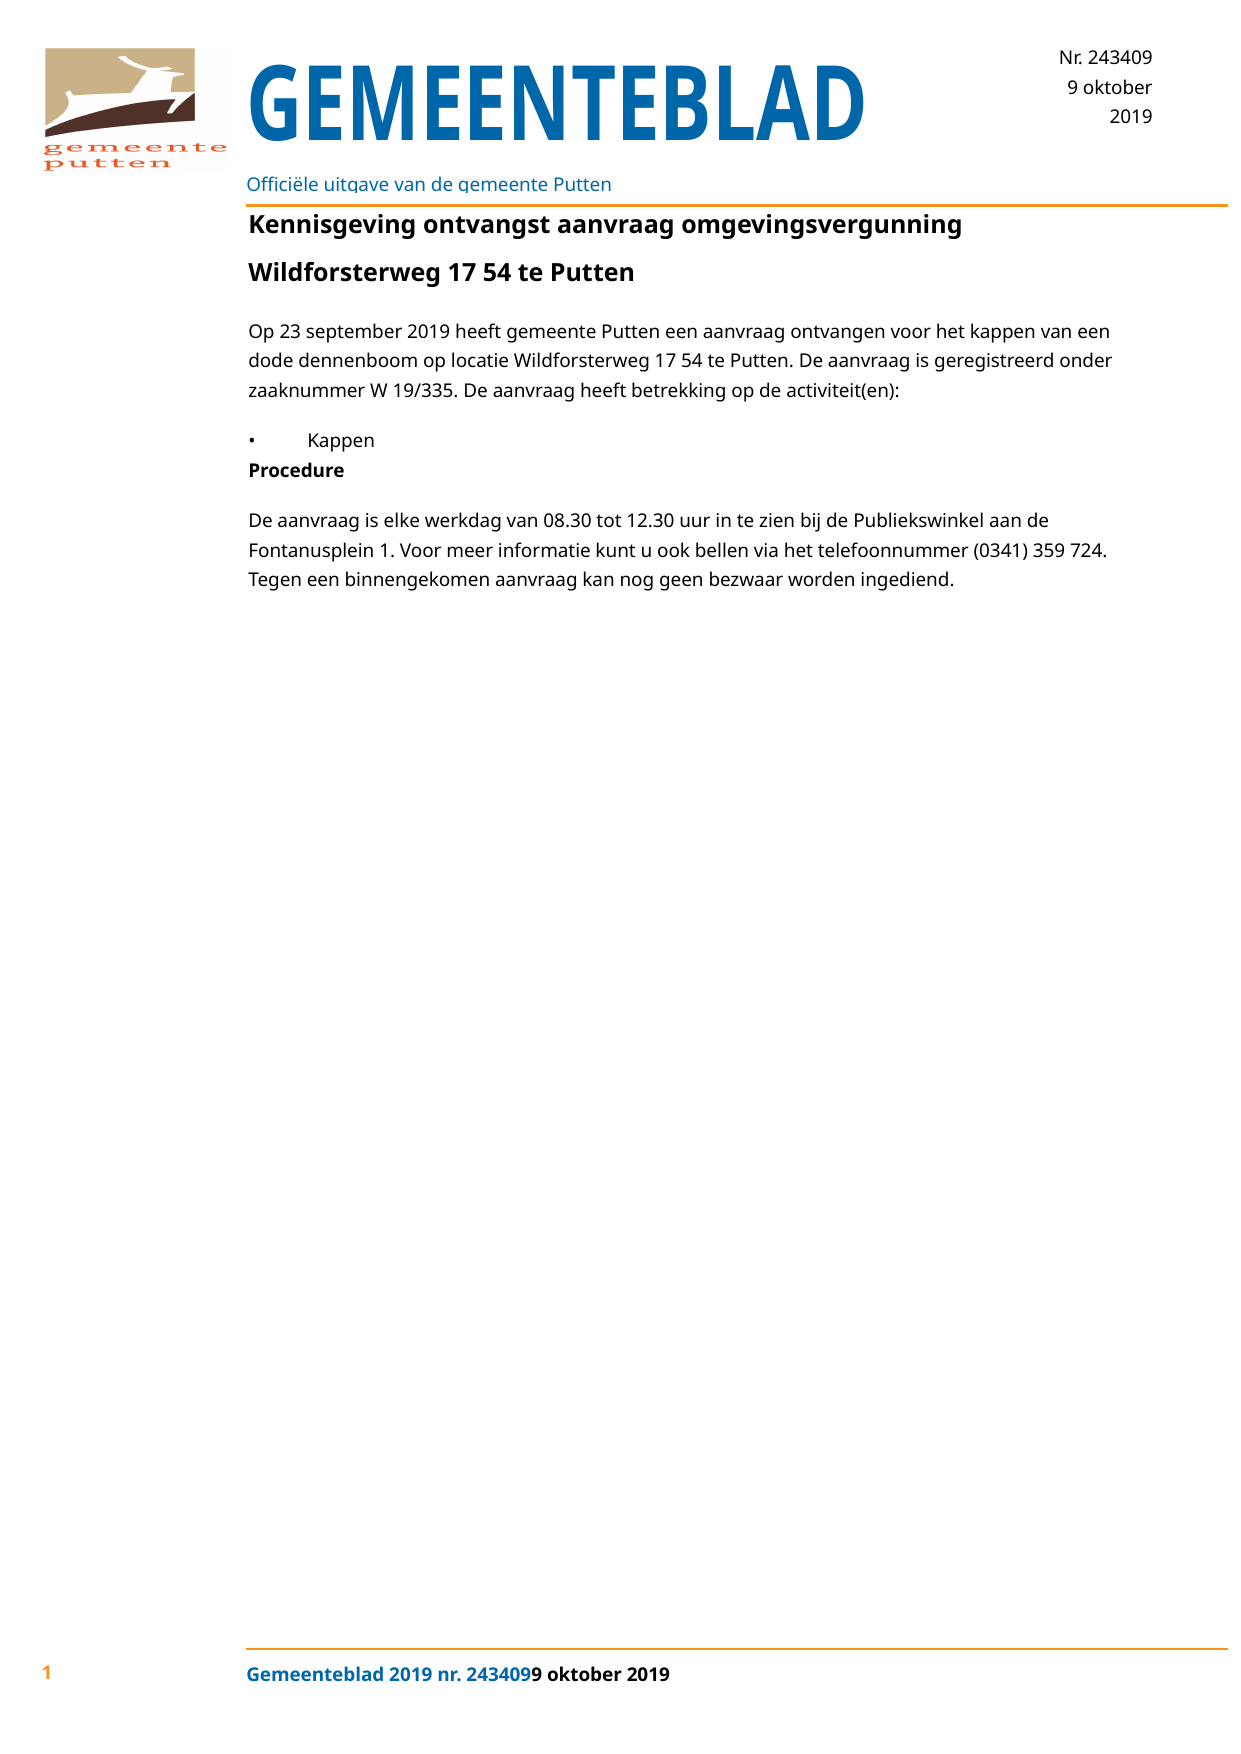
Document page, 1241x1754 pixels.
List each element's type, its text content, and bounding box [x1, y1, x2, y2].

text Procedure [248, 457, 1152, 483]
text Op 23 september 2019 heeft gemeente Putten een aanvraag ontvangen voor het kappen van een dode dennenboom op locatie Wildforsterweg 17 54 te Putten. De aanvraag is geregistreerd onder zaaknummer W 19/335. De aanvraag heeft betrekking op de activiteit(en): [248, 318, 1152, 403]
text De aanvraag is elke werkdag van 08.30 tot 12.30 uur in te zien bij de Publiekswinkel aan de Fontanusplein 1. Voor meer informatie kunt u ook bellen via het telefoonnummer (0341) 359 724. Tegen een binnengekomen aanvraag kan nog geen bezwaar worden ingediend. [248, 507, 1152, 592]
list Kappen [248, 427, 1152, 453]
text Kennisgeving ontvangst aanvraag omgevingsvergunning Wildforsterweg 17 54 te Putten [248, 207, 1152, 288]
picture [41, 47, 231, 172]
